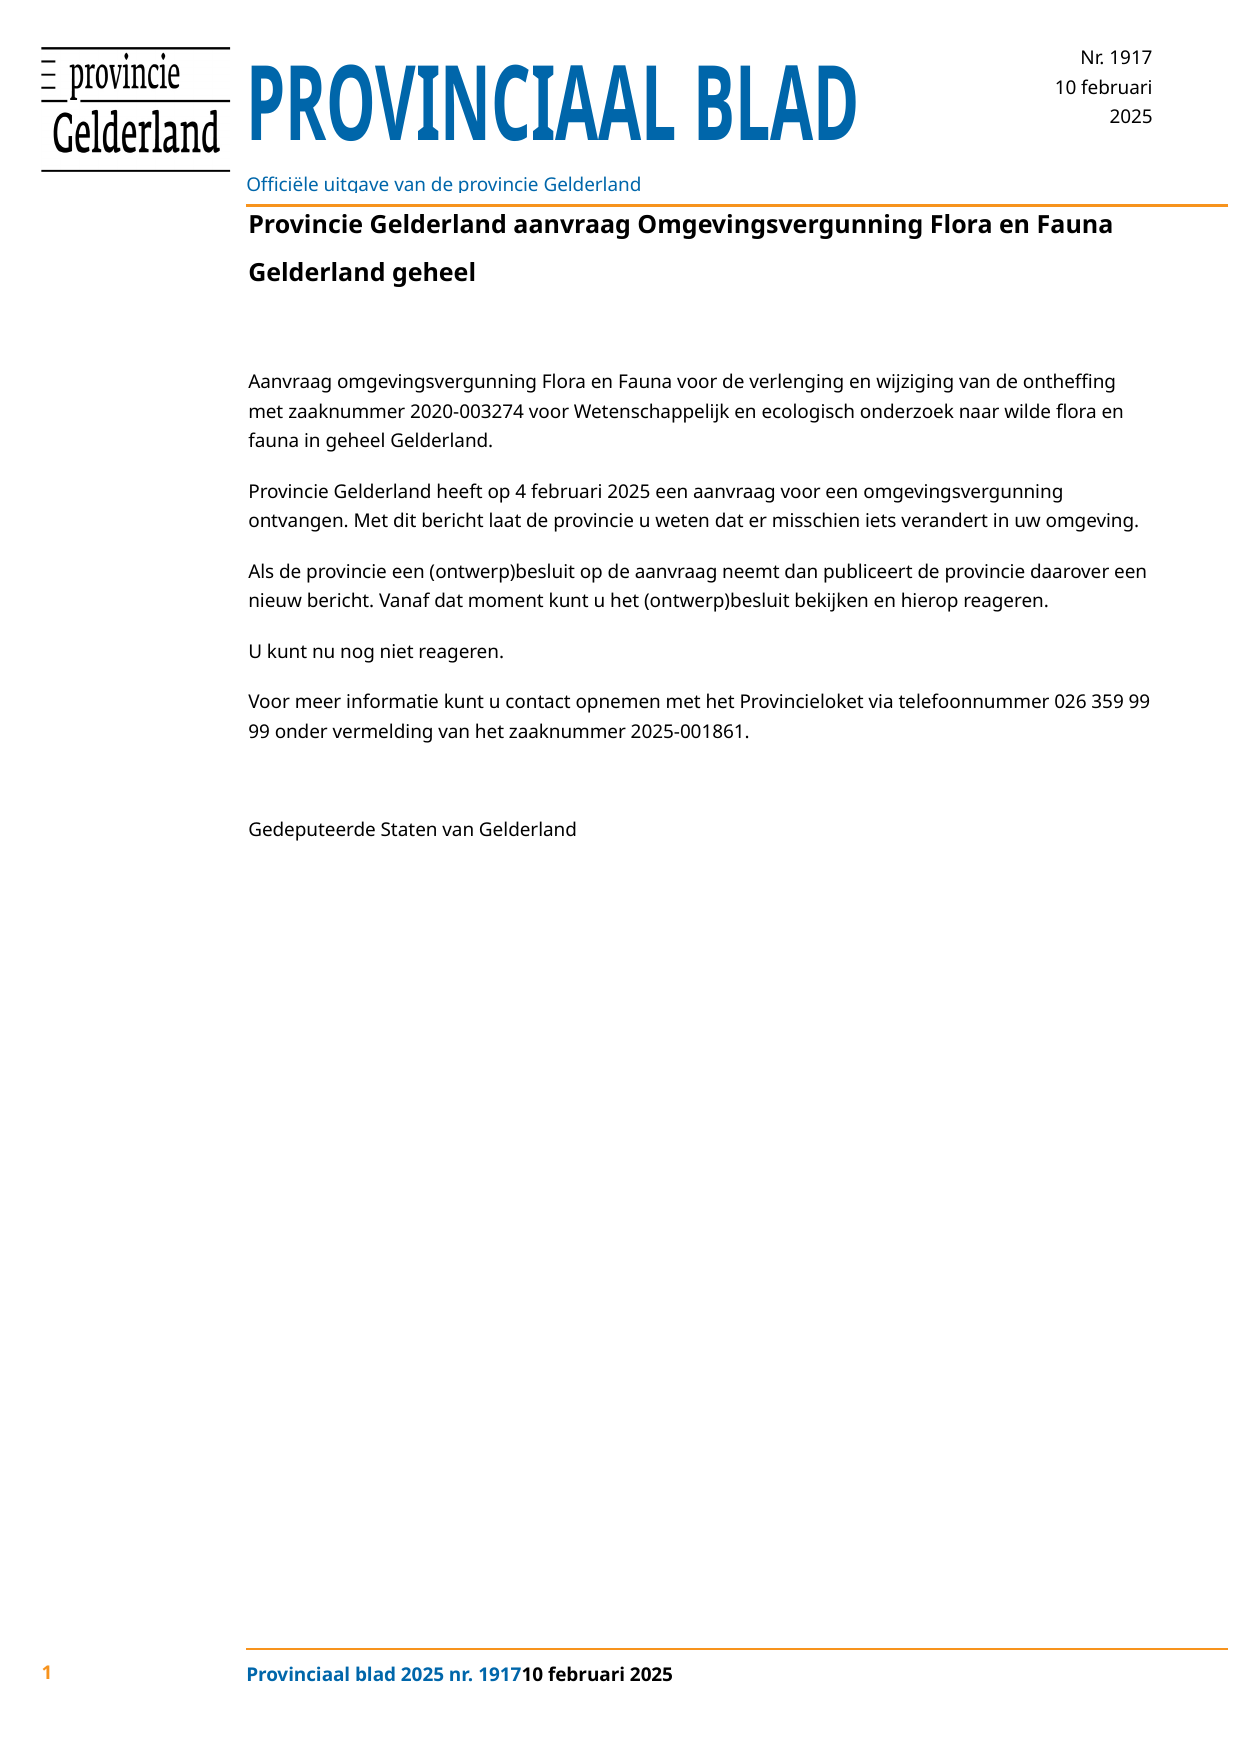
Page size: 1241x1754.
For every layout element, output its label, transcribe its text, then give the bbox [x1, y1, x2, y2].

text Provincie Gelderland aanvraag Omgevingsvergunning Flora en Fauna Gelderland geheel [248, 207, 1152, 288]
text U kunt nu nog niet reageren. [248, 638, 1152, 664]
text Provincie Gelderland heeft op 4 februari 2025 een aanvraag voor een omgevingsvergunning ontvangen. Met dit bericht laat de provincie u weten dat er misschien iets verandert in uw omgeving. [248, 478, 1152, 533]
picture [41, 47, 231, 172]
text Voor meer informatie kunt u contact opnemen met het Provincieloket via telefoonnummer 026 359 99 99 onder vermelding van het zaaknummer 2025-001861. [248, 688, 1152, 744]
text Als de provincie een (ontwerp)besluit op de aanvraag neemt dan publiceert de provincie daarover een nieuw bericht. Vanaf dat moment kunt u het (ontwerp)besluit bekijken en hierop reageren. [248, 558, 1152, 613]
text Aanvraag omgevingsvergunning Flora en Fauna voor de verlenging en wijziging van de ontheffing met zaaknummer 2020-003274 voor Wetenschappelijk en ecologisch onderzoek naar wilde flora en fauna in geheel Gelderland. [248, 368, 1152, 453]
text Gedeputeerde Staten van Gelderland [248, 816, 1152, 842]
